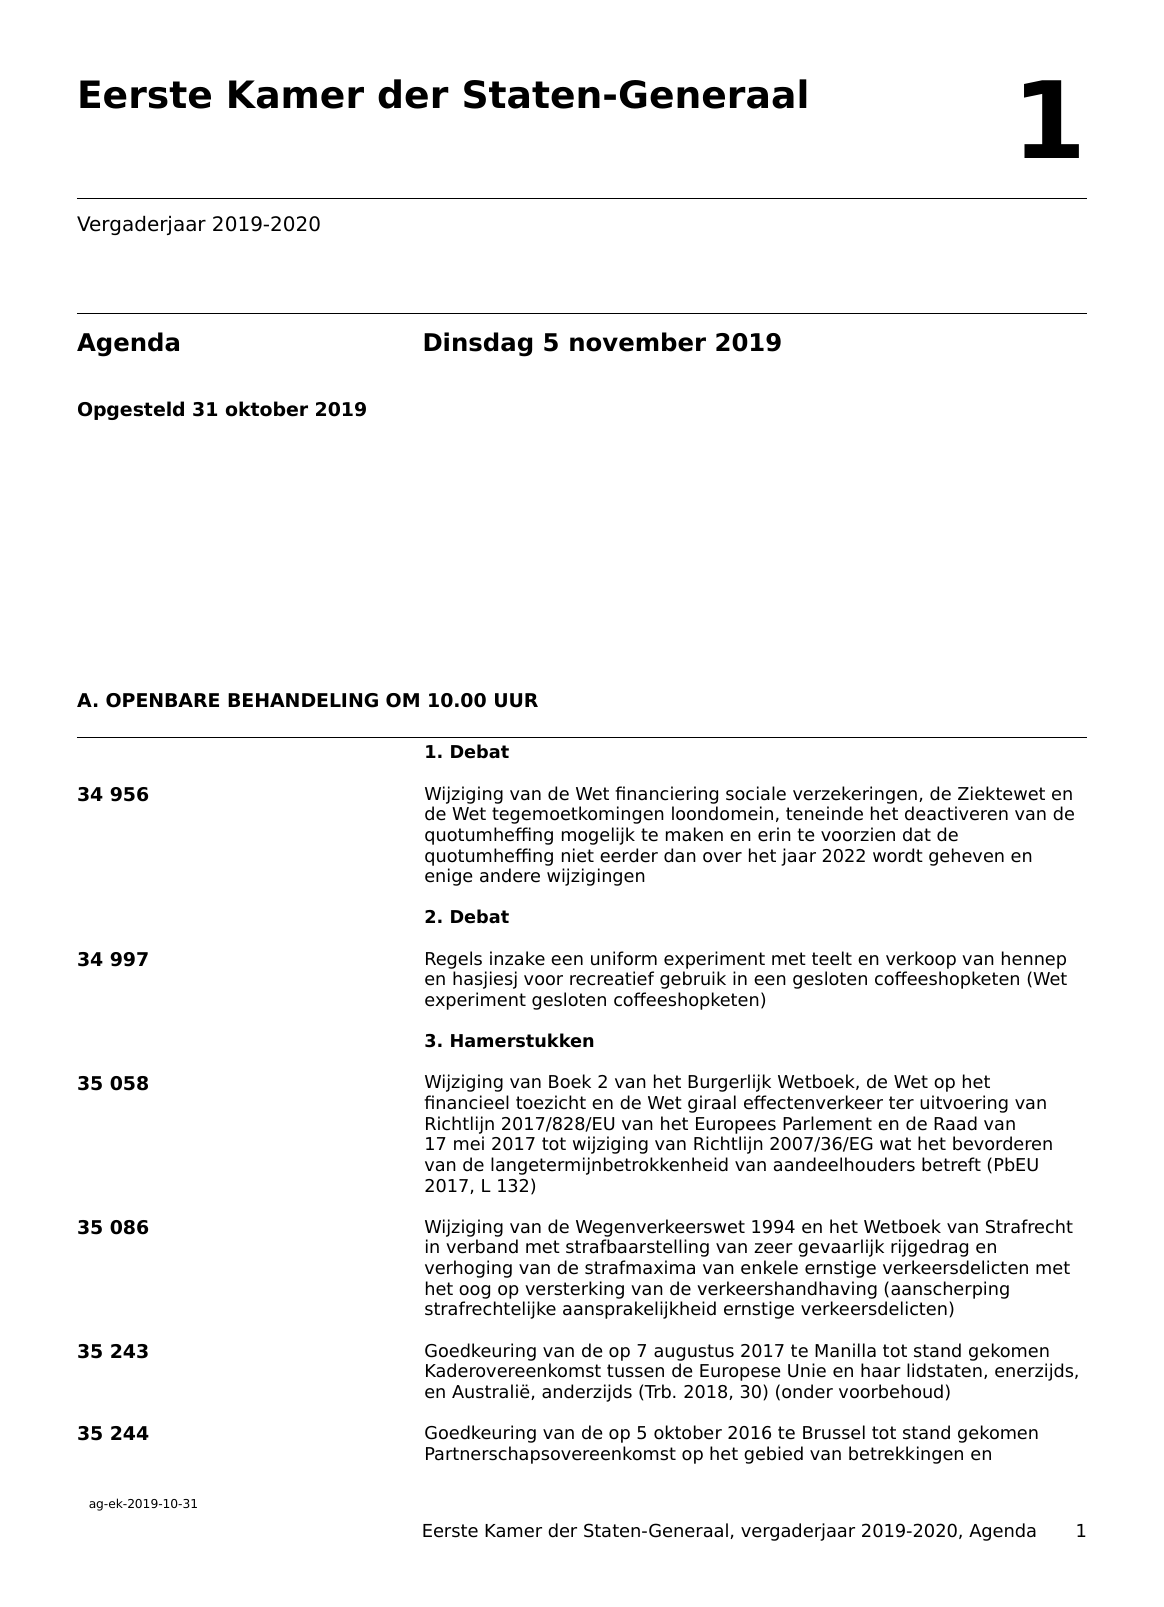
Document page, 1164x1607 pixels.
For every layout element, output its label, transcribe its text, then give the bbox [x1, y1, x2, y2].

table_cell [77, 1320, 401, 1341]
table_header 1. Debat [418, 738, 1087, 763]
text ag-ek-2019-10-31 [88, 1497, 323, 1511]
table_cell [401, 1073, 418, 1196]
table_cell [77, 763, 401, 784]
table_cell [77, 1052, 401, 1072]
table_header Eerste Kamer der Staten-Generaal [77, 59, 886, 198]
table_cell [418, 887, 1087, 907]
table_cell 34 956 [77, 784, 401, 887]
table_cell [77, 1403, 401, 1423]
table_cell [77, 1196, 401, 1217]
table_cell [401, 1052, 418, 1072]
text Opgesteld 31 oktober 2019 [77, 399, 1087, 421]
table_cell 35 244 [77, 1423, 401, 1464]
table_cell [401, 1031, 418, 1052]
table_cell [77, 928, 401, 949]
table_header 1 [886, 59, 1087, 198]
table_cell [401, 1341, 418, 1402]
table_cell [401, 1403, 418, 1423]
table_cell [401, 928, 418, 949]
table_header [401, 738, 418, 763]
table_cell [418, 763, 1087, 784]
table_cell Wijziging van de Wegenverkeerswet 1994 en het Wetboek van Strafrecht in verband met strafbaarstelling van zeer gevaarlijk rijgedrag en verhoging van de strafmaxima van enkele ernstige verkeersdelicten met het oog op versterking van de verkeershandhaving (aanscherping strafrechtelijke aansprakelijkheid ernstige verkeersdelicten) [418, 1217, 1087, 1320]
table_cell 2. Debat [418, 908, 1087, 928]
table_cell Regels inzake een uniform experiment met teelt en verkoop van hennep en hasjiesj voor recreatief gebruik in een gesloten coffeeshopketen (Wet experiment gesloten coffeeshopketen) [418, 949, 1087, 1011]
table_cell 3. Hamerstukken [418, 1031, 1087, 1052]
table_cell [77, 887, 401, 907]
table_cell [401, 1423, 418, 1464]
table_cell [401, 1217, 418, 1320]
table_cell [401, 949, 418, 1011]
table_cell Vergaderjaar 2019-2020 [77, 199, 1087, 313]
table_cell [418, 1403, 1087, 1423]
table_cell [401, 908, 418, 928]
table_header [77, 738, 401, 763]
table_cell Wijziging van Boek 2 van het Burgerlijk Wetboek, de Wet op het financieel toezicht en de Wet giraal effectenverkeer ter uitvoering van Richtlijn 2017/828/EU van het Europees Parlement en de Raad van 17 mei 2017 tot wijziging van Richtlijn 2007/36/EG wat het bevorderen van de langetermijnbetrokkenheid van aandeelhouders betreft (PbEU 2017, L 132) [418, 1073, 1087, 1196]
table_cell 35 058 [77, 1073, 401, 1196]
table_cell Wijziging van de Wet financiering sociale verzekeringen, de Ziektewet en de Wet tegemoetkomingen loondomein, teneinde het deactiveren van de quotumheffing mogelijk te maken en erin te voorzien dat de quotumheffing niet eerder dan over het jaar 2022 wordt geheven en enige andere wijzigingen [418, 784, 1087, 887]
table_cell 35 086 [77, 1217, 401, 1320]
table_cell Dinsdag 5 november 2019 [422, 314, 1087, 357]
table_cell [401, 784, 418, 887]
table_cell [401, 1011, 418, 1031]
table_cell [401, 763, 418, 784]
table_cell [418, 1196, 1087, 1217]
table_cell [401, 1320, 418, 1341]
table_cell Goedkeuring van de op 7 augustus 2017 te Manilla tot stand gekomen Kaderovereenkomst tussen de Europese Unie en haar lidstaten, enerzijds, en Australië, anderzijds (Trb. 2018, 30) (onder voorbehoud) [418, 1341, 1087, 1402]
table_cell Goedkeuring van de op 5 oktober 2016 te Brussel tot stand gekomen Partnerschapsovereenkomst op het gebied van betrekkingen en [418, 1423, 1087, 1464]
table_cell [418, 928, 1087, 949]
table_cell Agenda [77, 314, 422, 357]
table_cell [418, 1320, 1087, 1341]
table_cell [77, 1011, 401, 1031]
table_cell 35 243 [77, 1341, 401, 1402]
table_cell [418, 1011, 1087, 1031]
table_cell [77, 908, 401, 928]
table_cell [418, 1052, 1087, 1072]
table_cell [401, 1196, 418, 1217]
table_cell 34 997 [77, 949, 401, 1011]
subtitle A. OPENBARE BEHANDELING OM 10.00 UUR [77, 690, 1087, 712]
table_cell [401, 887, 418, 907]
table_cell [77, 1031, 401, 1052]
